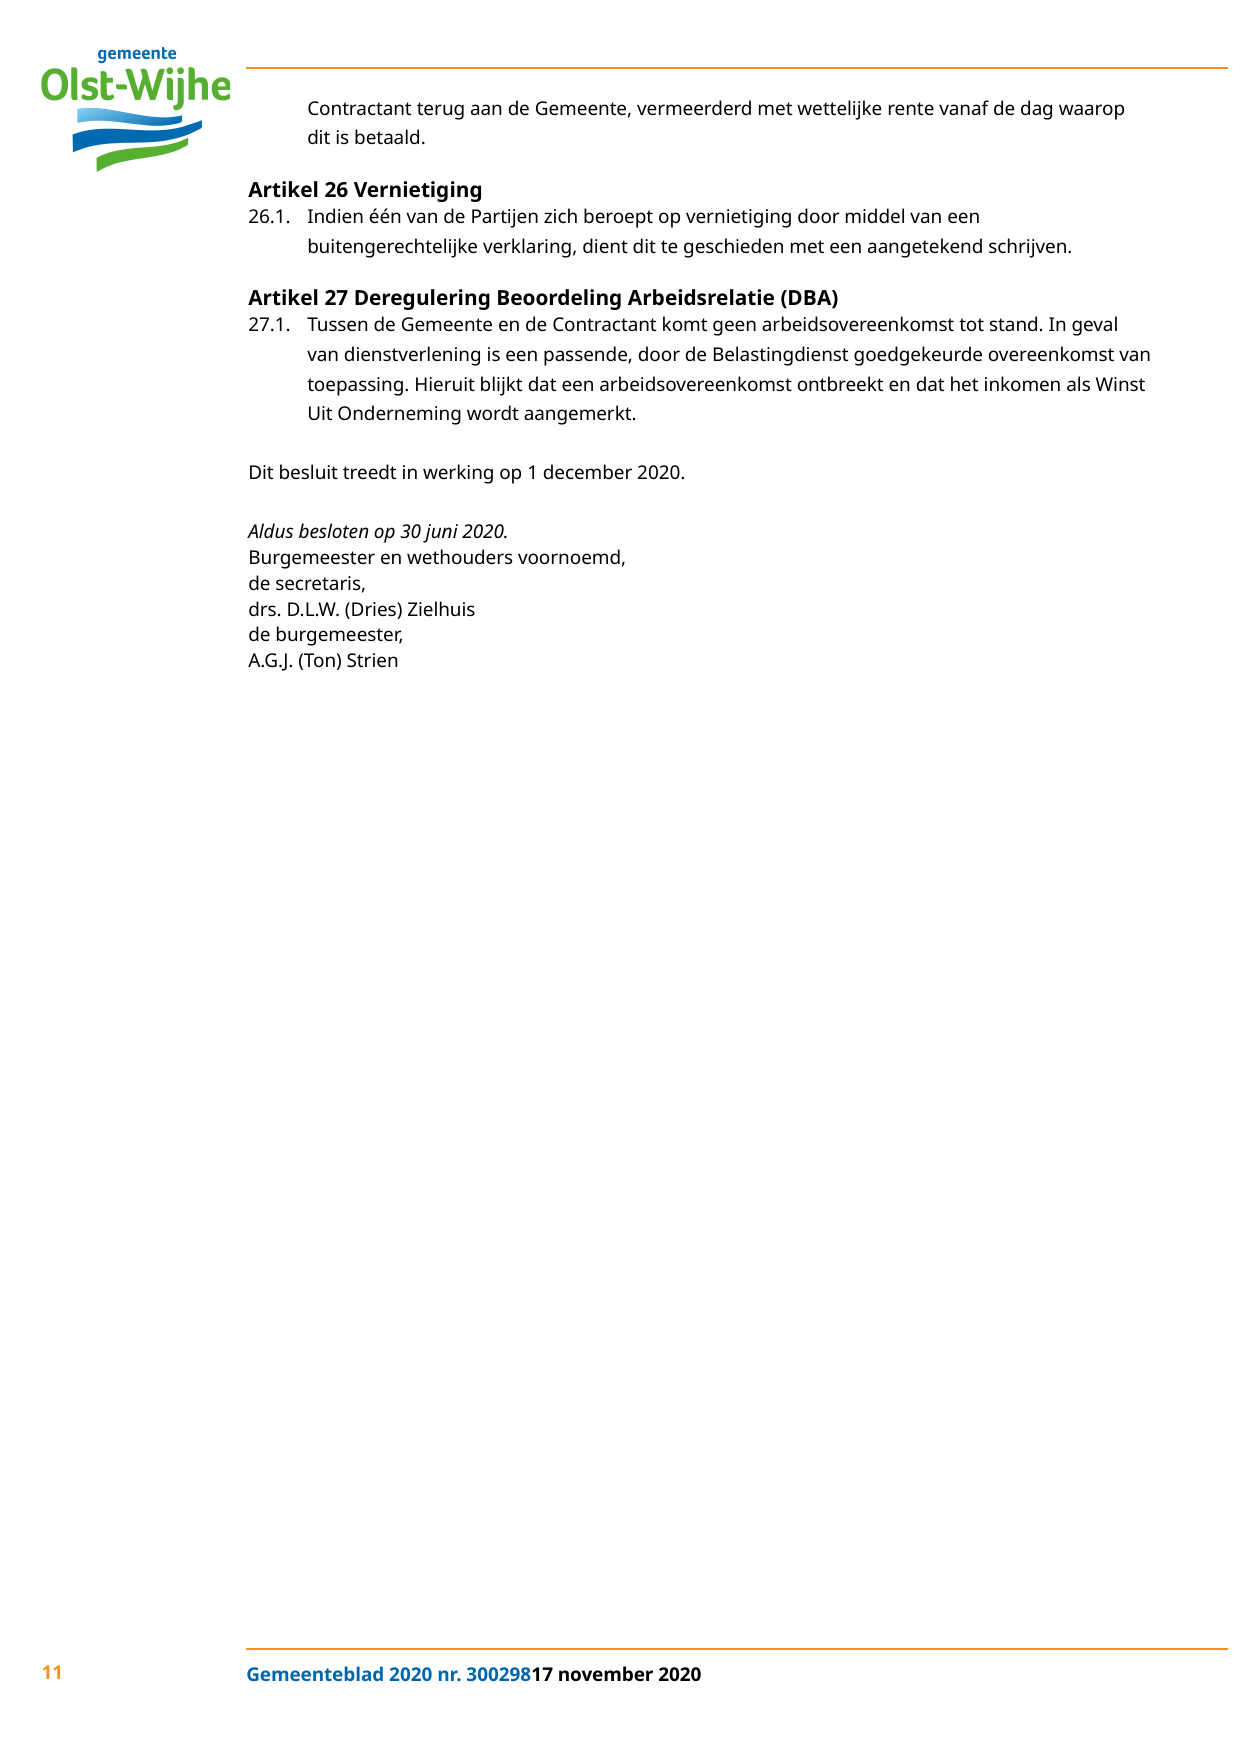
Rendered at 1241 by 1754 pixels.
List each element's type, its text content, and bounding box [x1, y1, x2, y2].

list Contractant terug aan de Gemeente, vermeerderd met wettelijke rente vanaf de dag waarop dit is betaald. [248, 95, 1152, 150]
list Indien één van de Partijen zich beroept op vernietiging door middel van een buitengerechtelijke verklaring, dient dit te geschieden met een aangetekend schrijven. [248, 203, 1152, 258]
text de burgemeester, [248, 622, 1152, 647]
text drs. D.L.W. (Dries) Zielhuis [248, 596, 1152, 622]
list Tussen de Gemeente en de Contractant komt geen arbeidsovereenkomst tot stand. In geval van dienstverlening is een passende, door de Belastingdienst goedgekeurde overeenkomst van toepassing. Hieruit blijkt dat een arbeidsovereenkomst ontbreekt en dat het inkomen als Winst Uit Onderneming wordt aangemerkt. [248, 312, 1152, 426]
text Dit besluit treedt in werking op 1 december 2020. [248, 459, 1152, 485]
text de secretaris, [248, 570, 1152, 596]
text Aldus besloten op 30 juni 2020. [248, 519, 1152, 544]
text Artikel 27 Deregulering Beoordeling Arbeidsrelatie (DBA) [248, 283, 1152, 312]
text Artikel 26 Vernietiging [248, 175, 1152, 203]
text A.G.J. (Ton) Strien [248, 647, 1152, 673]
text Burgemeester en wethouders voornoemd, [248, 544, 1152, 570]
picture [41, 47, 231, 172]
